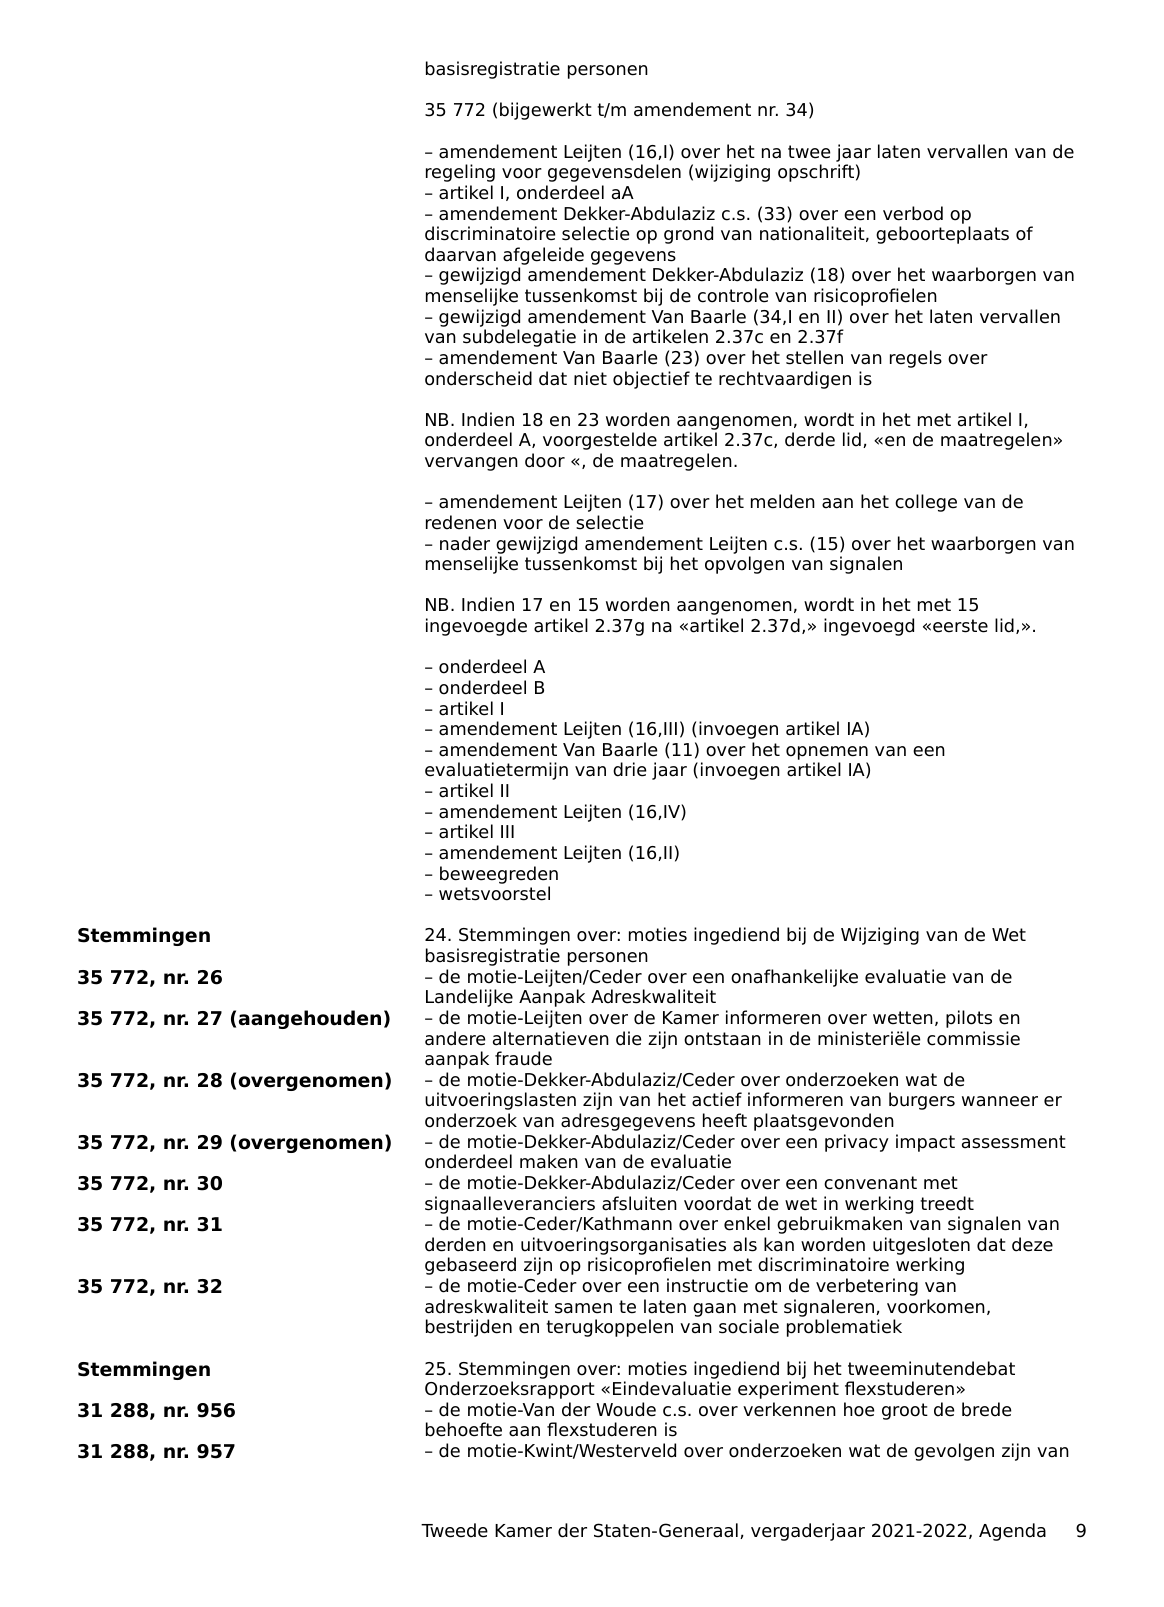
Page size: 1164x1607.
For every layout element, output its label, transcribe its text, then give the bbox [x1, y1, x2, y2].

table_cell 24. Stemmingen over: moties ingediend bij de Wijziging van de Wet basisregistratie personen [418, 925, 1087, 967]
table_cell [401, 348, 418, 389]
table_cell [77, 678, 401, 698]
table_cell [401, 389, 418, 410]
table_cell – artikel II [418, 781, 1087, 802]
table_cell 35 772, nr. 26 [77, 967, 401, 1008]
table_cell – amendement Leijten (16,II) [418, 843, 1087, 863]
table_cell [401, 472, 418, 492]
table_cell [401, 740, 418, 781]
table_cell [77, 884, 401, 905]
table_cell 35 772, nr. 31 [77, 1214, 401, 1276]
table_cell [418, 389, 1087, 410]
table_cell 25. Stemmingen over: moties ingediend bij het tweeminutendebat Onderzoeksrapport «Eindevaluatie experiment flexstuderen» [418, 1359, 1087, 1400]
table_cell [401, 843, 418, 863]
table_cell [401, 1070, 418, 1132]
table_cell [77, 699, 401, 719]
table_cell [77, 637, 401, 657]
table_cell [401, 142, 418, 183]
table_cell [401, 781, 418, 802]
table_cell [77, 657, 401, 678]
table_cell – artikel I, onderdeel aA [418, 183, 1087, 203]
table_cell [401, 1132, 418, 1173]
table_cell [77, 719, 401, 740]
table_cell [77, 595, 401, 637]
table_cell [77, 740, 401, 781]
table_cell – de motie-Dekker-Abdulaziz/Ceder over een convenant met signaalleveranciers afsluiten voordat de wet in werking treedt [418, 1173, 1087, 1214]
table_cell [401, 719, 418, 740]
table_cell – gewijzigd amendement Dekker-Abdulaziz (18) over het waarborgen van menselijke tussenkomst bij de controle van risicoprofielen [418, 265, 1087, 307]
table_cell [77, 781, 401, 802]
table_cell [77, 389, 401, 410]
table_cell [401, 1400, 418, 1441]
table_cell 35 772, nr. 27 (aangehouden) [77, 1008, 401, 1070]
table_cell [401, 534, 418, 575]
table_cell [77, 348, 401, 389]
table_cell [401, 410, 418, 472]
table_cell [418, 472, 1087, 492]
table_cell [401, 595, 418, 637]
table_cell [77, 802, 401, 822]
table_cell [401, 1008, 418, 1070]
table_cell [418, 575, 1087, 595]
table_cell – de motie-Van der Woude c.s. over verkennen hoe groot de brede behoefte aan flexstuderen is [418, 1400, 1087, 1441]
table_cell [77, 575, 401, 595]
table_cell [401, 678, 418, 698]
table_cell – amendement Van Baarle (23) over het stellen van regels over onderscheid dat niet objectief te rechtvaardigen is [418, 348, 1087, 389]
table_cell [418, 121, 1087, 142]
table_cell [401, 802, 418, 822]
table_cell – amendement Dekker-Abdulaziz c.s. (33) over een verbod op discriminatoire selectie op grond van nationaliteit, geboorteplaats of daarvan afgeleide gegevens [418, 204, 1087, 265]
table_cell [401, 1359, 418, 1400]
table_cell basisregistratie personen [418, 59, 1087, 80]
table_cell – de motie-Leijten/Ceder over een onafhankelijke evaluatie van de Landelijke Aanpak Adreskwaliteit [418, 967, 1087, 1008]
table_cell – de motie-Ceder/Kathmann over enkel gebruikmaken van signalen van derden en uitvoeringsorganisaties als kan worden uitgesloten dat deze gebaseerd zijn op risicoprofielen met discriminatoire werking [418, 1214, 1087, 1276]
table_cell [77, 822, 401, 843]
table_cell – beweegreden [418, 864, 1087, 884]
table_cell [401, 864, 418, 884]
table_cell [77, 59, 401, 80]
table_cell 31 288, nr. 957 [77, 1441, 401, 1463]
table_cell [401, 80, 418, 100]
table_cell NB. Indien 17 en 15 worden aangenomen, wordt in het met 15 ingevoegde artikel 2.37g na «artikel 2.37d,» ingevoegd «eerste lid,». [418, 595, 1087, 637]
table_cell [401, 699, 418, 719]
table_cell – nader gewijzigd amendement Leijten c.s. (15) over het waarborgen van menselijke tussenkomst bij het opvolgen van signalen [418, 534, 1087, 575]
table_cell – onderdeel B [418, 678, 1087, 698]
table_cell [401, 100, 418, 121]
table_cell – de motie-Dekker-Abdulaziz/Ceder over een privacy impact assessment onderdeel maken van de evaluatie [418, 1132, 1087, 1173]
table_cell [401, 492, 418, 533]
table_cell [401, 265, 418, 307]
table_cell [401, 925, 418, 967]
table_cell [401, 884, 418, 905]
table_cell – amendement Van Baarle (11) over het opnemen van een evaluatietermijn van drie jaar (invoegen artikel IA) [418, 740, 1087, 781]
table_cell [401, 1276, 418, 1338]
table_cell 35 772, nr. 30 [77, 1173, 401, 1214]
table_cell [77, 100, 401, 121]
table_cell – amendement Leijten (17) over het melden aan het college van de redenen voor de selectie [418, 492, 1087, 533]
table_cell 35 772, nr. 28 (overgenomen) [77, 1070, 401, 1132]
table_cell [77, 410, 401, 472]
table_cell [401, 637, 418, 657]
table_cell [418, 80, 1087, 100]
table_cell [77, 534, 401, 575]
table_cell [418, 905, 1087, 925]
table_cell [77, 492, 401, 533]
table_cell [401, 1441, 418, 1463]
table_cell – de motie-Kwint/Westerveld over onderzoeken wat de gevolgen zijn van [418, 1441, 1087, 1463]
table_cell Stemmingen [77, 925, 401, 967]
table_cell – gewijzigd amendement Van Baarle (34,I en II) over het laten vervallen van subdelegatie in de artikelen 2.37c en 2.37f [418, 307, 1087, 348]
table_cell [401, 967, 418, 1008]
table_cell [401, 121, 418, 142]
table_cell 35 772 (bijgewerkt t/m amendement nr. 34) [418, 100, 1087, 121]
table_cell [77, 204, 401, 265]
table_cell – amendement Leijten (16,III) (invoegen artikel IA) [418, 719, 1087, 740]
table_cell NB. Indien 18 en 23 worden aangenomen, wordt in het met artikel I, onderdeel A, voorgestelde artikel 2.37c, derde lid, «en de maatregelen» vervangen door «, de maatregelen. [418, 410, 1087, 472]
table_cell – artikel I [418, 699, 1087, 719]
table_cell [77, 864, 401, 884]
table_cell [401, 1214, 418, 1276]
table_cell [77, 905, 401, 925]
table_cell [77, 1338, 401, 1358]
table_cell [418, 1338, 1087, 1358]
table_cell – de motie-Ceder over een instructie om de verbetering van adreskwaliteit samen te laten gaan met signaleren, voorkomen, bestrijden en terugkoppelen van sociale problematiek [418, 1276, 1087, 1338]
table_cell 35 772, nr. 29 (overgenomen) [77, 1132, 401, 1173]
table_cell – wetsvoorstel [418, 884, 1087, 905]
table_cell – de motie-Leijten over de Kamer informeren over wetten, pilots en andere alternatieven die zijn ontstaan in de ministeriële commissie aanpak fraude [418, 1008, 1087, 1070]
table_cell [77, 843, 401, 863]
table_cell 35 772, nr. 32 [77, 1276, 401, 1338]
table_cell [77, 142, 401, 183]
table_cell – amendement Leijten (16,I) over het na twee jaar laten vervallen van de regeling voor gegevensdelen (wijziging opschrift) [418, 142, 1087, 183]
table_cell [401, 1338, 418, 1358]
table_cell – onderdeel A [418, 657, 1087, 678]
table_cell [77, 183, 401, 203]
table_cell – amendement Leijten (16,IV) [418, 802, 1087, 822]
table_cell [77, 80, 401, 100]
table_cell [401, 183, 418, 203]
table_cell [77, 121, 401, 142]
table_cell [401, 59, 418, 80]
table_cell [401, 1173, 418, 1214]
table_cell 31 288, nr. 956 [77, 1400, 401, 1441]
table_cell [77, 265, 401, 307]
table_cell – artikel III [418, 822, 1087, 843]
table_cell [401, 822, 418, 843]
table_cell [401, 575, 418, 595]
table_cell – de motie-Dekker-Abdulaziz/Ceder over onderzoeken wat de uitvoeringslasten zijn van het actief informeren van burgers wanneer er onderzoek van adresgegevens heeft plaatsgevonden [418, 1070, 1087, 1132]
table_cell [77, 307, 401, 348]
table_cell [418, 637, 1087, 657]
table_cell [401, 905, 418, 925]
table_cell Stemmingen [77, 1359, 401, 1400]
table_cell [401, 204, 418, 265]
table_cell [401, 657, 418, 678]
table_cell [77, 472, 401, 492]
table_cell [401, 307, 418, 348]
